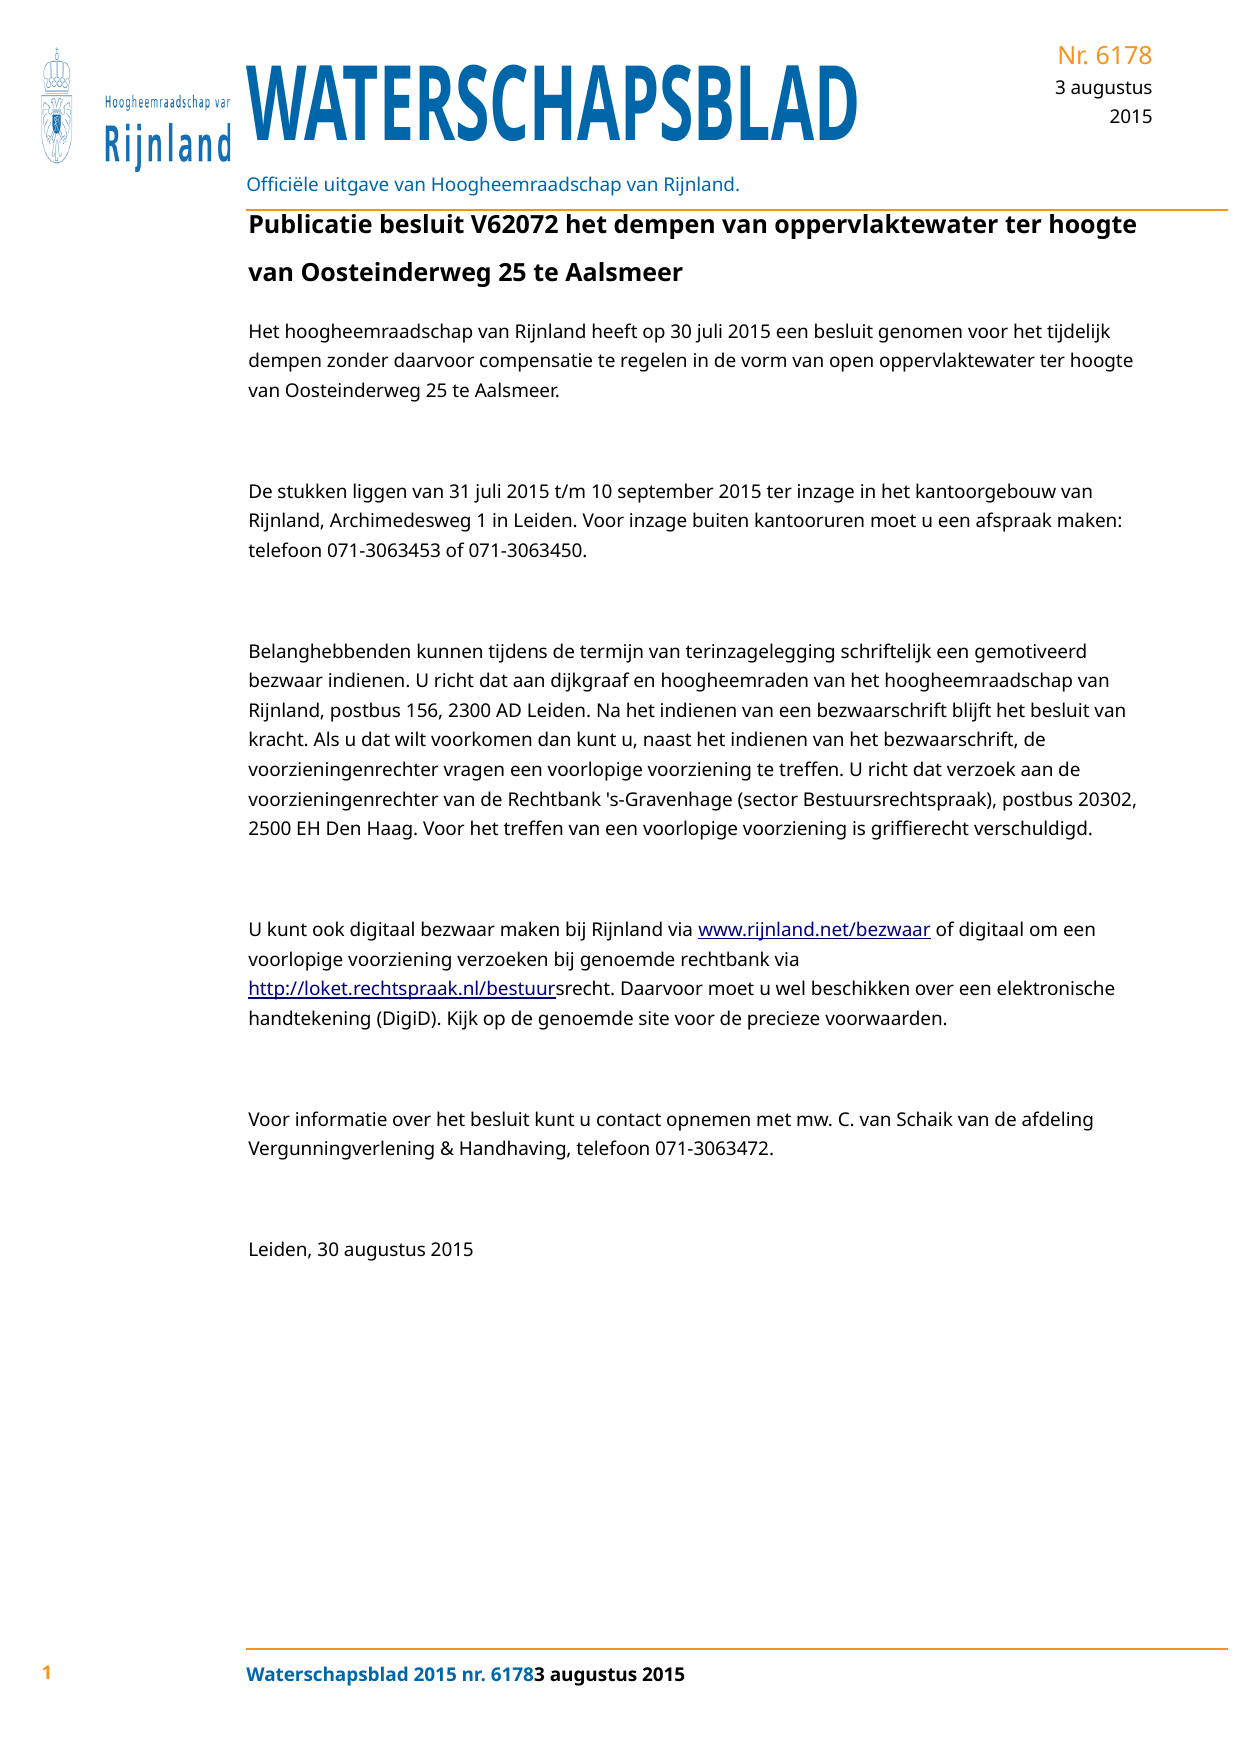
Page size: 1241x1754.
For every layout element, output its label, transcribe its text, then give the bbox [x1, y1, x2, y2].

text Publicatie besluit V62072 het dempen van oppervlaktewater ter hoogte van Oosteinderweg 25 te Aalsmeer [248, 211, 1152, 288]
picture [41, 47, 231, 172]
text Belanghebbenden kunnen tijdens de termijn van terinzagelegging schriftelijk een gemotiveerd bezwaar indienen. U richt dat aan dijkgraaf en hoogheemraden van het hoogheemraadschap van Rijnland, postbus 156, 2300 AD Leiden. Na het indienen van een bezwaarschrift blijft het besluit van kracht. Als u dat wilt voorkomen dan kunt u, naast het indienen van het bezwaarschrift, de voorzieningenrechter vragen een voorlopige voorziening te treffen. U richt dat verzoek aan de voorzieningenrechter van de Rechtbank 's-Gravenhage (sector Bestuursrechtspraak), postbus 20302, 2500 EH Den Haag. Voor het treffen van een voorlopige voorziening is griffierecht verschuldigd. [248, 638, 1152, 841]
text Het hoogheemraadschap van Rijnland heeft op 30 juli 2015 een besluit genomen voor het tijdelijk dempen zonder daarvoor compensatie te regelen in de vorm van open oppervlaktewater ter hoogte van Oosteinderweg 25 te Aalsmeer. [248, 318, 1152, 403]
text De stukken liggen van 31 juli 2015 t/m 10 september 2015 ter inzage in het kantoorgebouw van Rijnland, Archimedesweg 1 in Leiden. Voor inzage buiten kantooruren moet u een afspraak maken: telefoon 071-3063453 of 071-3063450. [248, 478, 1152, 563]
text Leiden, 30 augustus 2015 [248, 1236, 1152, 1262]
text U kunt ook digitaal bezwaar maken bij Rijnland via www.rijnland.net/bezwaar of digitaal om een voorlopige voorziening verzoeken bij genoemde rechtbank via http://loket.rechtspraak.nl/bestuursrecht. Daarvoor moet u wel beschikken over een elektronische handtekening (DigiD). Kijk op de genoemde site voor de precieze voorwaarden. [248, 916, 1152, 1031]
text Voor informatie over het besluit kunt u contact opnemen met mw. C. van Schaik van de afdeling Vergunningverlening & Handhaving, telefoon 071-3063472. [248, 1106, 1152, 1161]
